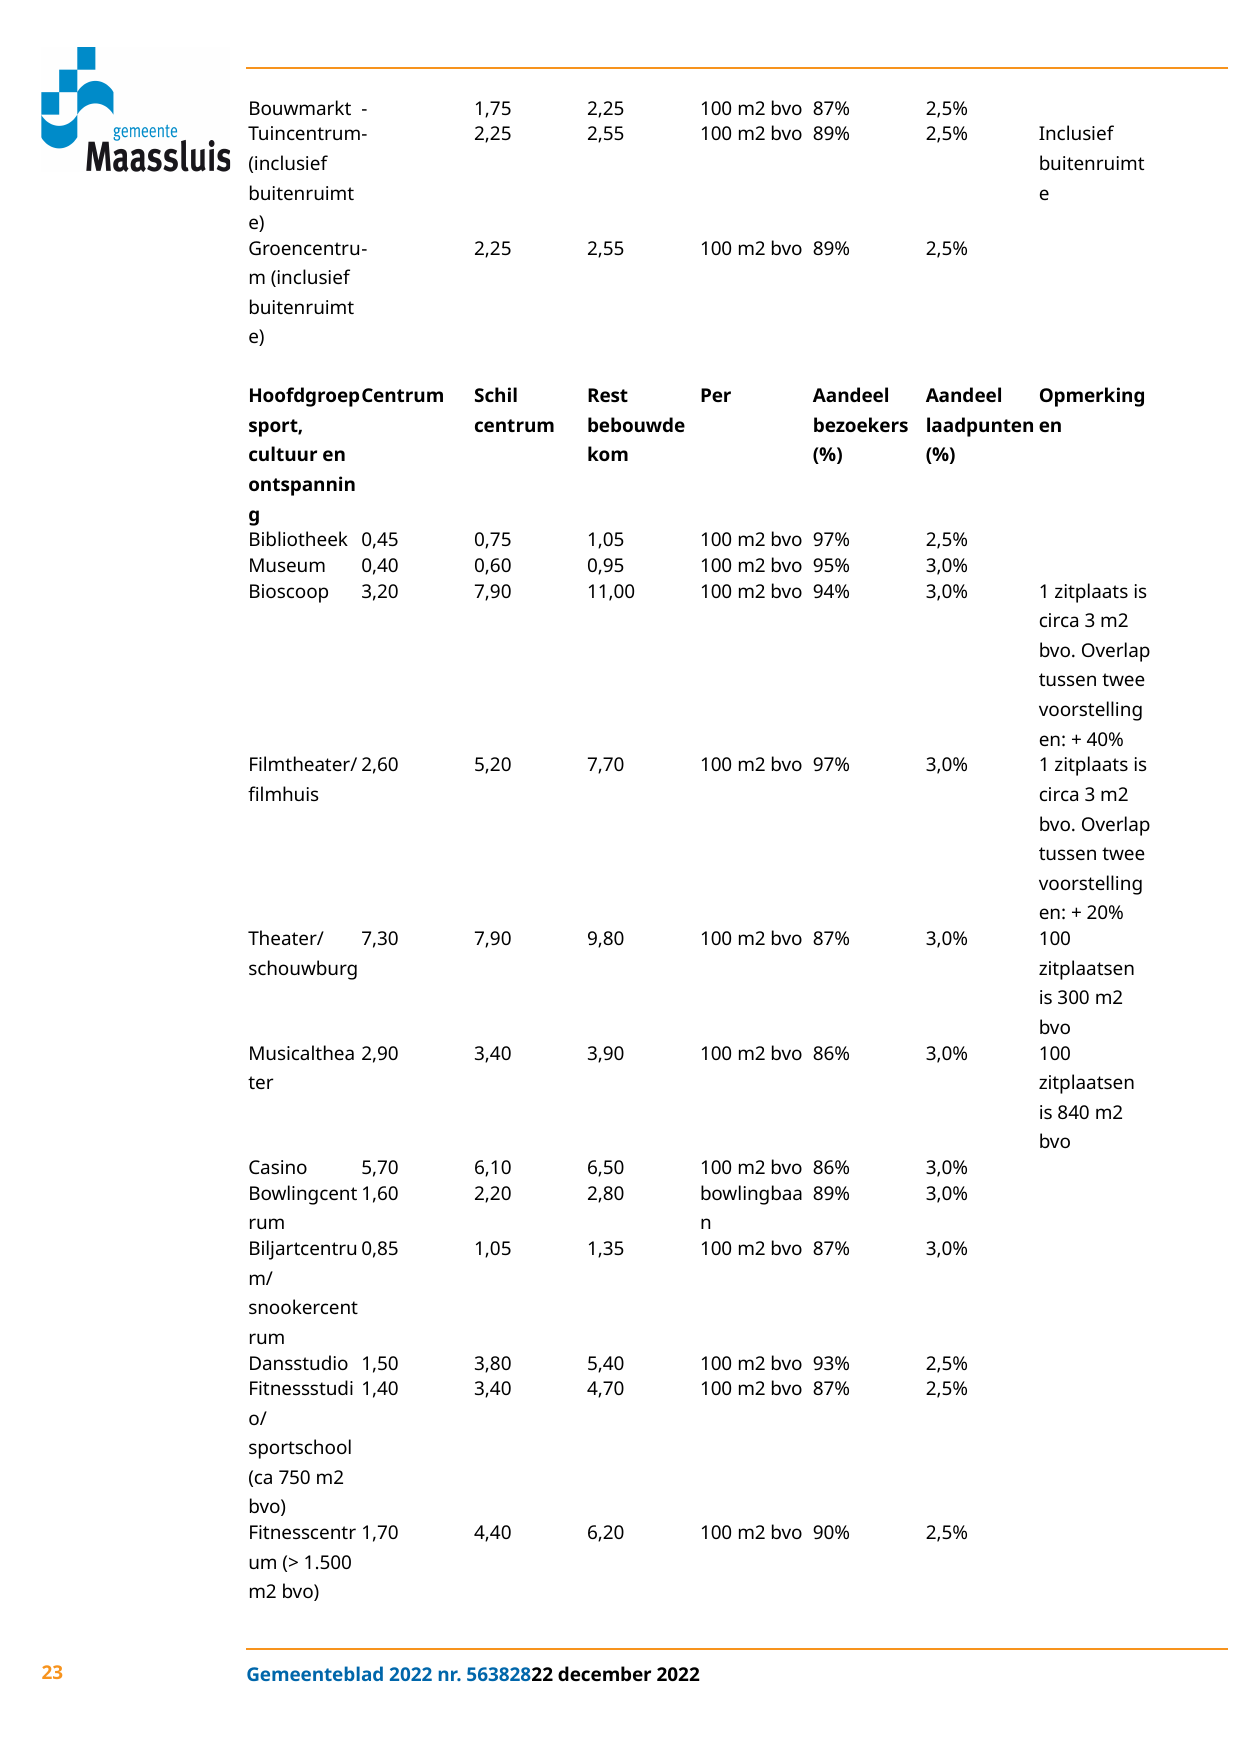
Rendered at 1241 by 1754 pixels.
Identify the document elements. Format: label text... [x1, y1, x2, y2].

table_header Opmerkingen [1039, 383, 1152, 526]
table_cell 87% [813, 1235, 926, 1350]
picture [41, 47, 231, 172]
table_cell 0,45 [361, 526, 474, 552]
table_cell 3,0% [926, 1235, 1038, 1350]
table_header Rest bebouwde kom [587, 383, 700, 526]
table_cell 1,05 [474, 1235, 587, 1350]
table_cell 97% [813, 526, 926, 552]
table_cell [1039, 1235, 1152, 1350]
picture [41, 47, 77, 92]
table_cell 1,35 [587, 1235, 700, 1350]
table_cell Theater/ schouwburg [248, 925, 361, 1040]
table_cell 2,20 [474, 1180, 587, 1235]
table_cell Musicaltheater [248, 1040, 361, 1154]
table_cell 3,80 [474, 1350, 587, 1375]
table_cell 1,70 [361, 1520, 474, 1604]
table_cell Biljartcentrum/ snookercentrum [248, 1235, 361, 1350]
table_cell Groencentrum (inclusief buitenruimte) [248, 235, 361, 349]
table_cell 100 zitplaatsen is 840 m2 bvo [1039, 1040, 1152, 1154]
table_cell 2,25 [474, 121, 587, 235]
table_cell 2,90 [361, 1040, 474, 1154]
table_cell 7,70 [587, 752, 700, 925]
table_cell 2,5% [926, 526, 1038, 552]
table_cell 2,5% [926, 235, 1038, 349]
table_cell 100 m2 bvo [700, 1350, 813, 1375]
table_cell 100 zitplaatsen is 300 m2 bvo [1039, 925, 1152, 1040]
table_cell 100 m2 bvo [700, 1040, 813, 1154]
table_cell 2,80 [587, 1180, 700, 1235]
table_cell 6,10 [474, 1154, 587, 1180]
table_cell Inclusief buitenruimte [1039, 121, 1152, 235]
table_cell 86% [813, 1154, 926, 1180]
table_header Centrum [361, 383, 474, 526]
table_cell [1039, 1154, 1152, 1180]
table_cell 0,95 [587, 552, 700, 578]
table_header Schil centrum [474, 383, 587, 526]
table_cell 100 m2 bvo [700, 121, 813, 235]
table_cell 3,40 [474, 1375, 587, 1519]
table_cell [1039, 1180, 1152, 1235]
table_cell 1 zitplaats is circa 3 m2 bvo. Overlap tussen twee voorstellingen: + 20% [1039, 752, 1152, 925]
table_cell Tuincentrum (inclusief buitenruimte) [248, 121, 361, 235]
table_cell 3,20 [361, 578, 474, 752]
table_cell 86% [813, 1040, 926, 1154]
table_cell 0,85 [361, 1235, 474, 1350]
table_cell 90% [813, 1520, 926, 1604]
table_cell 1 zitplaats is circa 3 m2 bvo. Overlap tussen twee voorstellingen: + 40% [1039, 578, 1152, 752]
table_cell 97% [813, 752, 926, 925]
table_cell [1039, 95, 1152, 121]
table_cell 7,30 [361, 925, 474, 1040]
table_cell 2,5% [926, 95, 1038, 121]
table_cell 2,55 [587, 121, 700, 235]
table_cell Bibliotheek [248, 526, 361, 552]
table_cell 5,40 [587, 1350, 700, 1375]
table_cell Filmtheater/ filmhuis [248, 752, 361, 925]
table_cell [1039, 526, 1152, 552]
table_cell 5,70 [361, 1154, 474, 1180]
table_cell Fitnessstudio/ sportschool (ca 750 m2 bvo) [248, 1375, 361, 1519]
table_cell 100 m2 bvo [700, 1235, 813, 1350]
table_cell 4,40 [474, 1520, 587, 1604]
table_cell 2,5% [926, 1350, 1038, 1375]
table_cell 11,00 [587, 578, 700, 752]
table_cell [1039, 1375, 1152, 1519]
table_cell 3,40 [474, 1040, 587, 1154]
table_cell 95% [813, 552, 926, 578]
table_cell Bioscoop [248, 578, 361, 752]
table_header Hoofdgroep sport, cultuur en ontspanning [248, 383, 361, 526]
table_cell 1,60 [361, 1180, 474, 1235]
table_cell 100 m2 bvo [700, 752, 813, 925]
table_cell 2,5% [926, 1375, 1038, 1519]
table_cell 1,40 [361, 1375, 474, 1519]
table_cell Dansstudio [248, 1350, 361, 1375]
table_cell 2,55 [587, 235, 700, 349]
table_cell Bouwmarkt [248, 95, 361, 121]
table_cell 2,5% [926, 121, 1038, 235]
table_cell 9,80 [587, 925, 700, 1040]
table_cell 89% [813, 121, 926, 235]
table_cell 100 m2 bvo [700, 552, 813, 578]
table_header Per [700, 383, 813, 526]
table_cell 100 m2 bvo [700, 95, 813, 121]
table_cell 100 m2 bvo [700, 578, 813, 752]
table_cell [1039, 235, 1152, 349]
table_cell - [361, 95, 474, 121]
table_cell Casino [248, 1154, 361, 1180]
table_cell 7,90 [474, 925, 587, 1040]
table_cell 7,90 [474, 578, 587, 752]
table_cell Bowlingcentrum [248, 1180, 361, 1235]
table_cell 100 m2 bvo [700, 1520, 813, 1604]
table_cell 87% [813, 95, 926, 121]
table_cell 100 m2 bvo [700, 925, 813, 1040]
table_header Aandeel laadpunten (%) [926, 383, 1038, 526]
table_cell 100 m2 bvo [700, 235, 813, 349]
table_cell 87% [813, 1375, 926, 1519]
table_cell 2,60 [361, 752, 474, 925]
table_cell 100 m2 bvo [700, 1154, 813, 1180]
table_cell 94% [813, 578, 926, 752]
table_cell 2,5% [926, 1520, 1038, 1604]
table_cell Museum [248, 552, 361, 578]
table_cell 93% [813, 1350, 926, 1375]
table_cell 100 m2 bvo [700, 526, 813, 552]
table_cell 2,25 [587, 95, 700, 121]
table_cell 0,60 [474, 552, 587, 578]
table_cell Fitnesscentrum (> 1.500 m2 bvo) [248, 1520, 361, 1604]
table_cell 3,0% [926, 752, 1038, 925]
table_cell 89% [813, 1180, 926, 1235]
table_cell 1,75 [474, 95, 587, 121]
table_cell 6,20 [587, 1520, 700, 1604]
table_cell 3,0% [926, 578, 1038, 752]
table_cell 87% [813, 925, 926, 1040]
table_cell bowlingbaan [700, 1180, 813, 1235]
table_cell - [361, 235, 474, 349]
table_cell 100 m2 bvo [700, 1375, 813, 1519]
table_cell 0,40 [361, 552, 474, 578]
table_cell 3,0% [926, 925, 1038, 1040]
table_cell 4,70 [587, 1375, 700, 1519]
table_cell 3,0% [926, 552, 1038, 578]
table_cell 3,0% [926, 1180, 1038, 1235]
table_cell 0,75 [474, 526, 587, 552]
table_cell 5,20 [474, 752, 587, 925]
table_cell 1,50 [361, 1350, 474, 1375]
table_cell 89% [813, 235, 926, 349]
table_cell - [361, 121, 474, 235]
table_cell 3,90 [587, 1040, 700, 1154]
table_cell 3,0% [926, 1154, 1038, 1180]
table_header Aandeel bezoekers (%) [813, 383, 926, 526]
table_cell [1039, 1350, 1152, 1375]
table_cell 2,25 [474, 235, 587, 349]
table_cell [1039, 1520, 1152, 1604]
table_cell [1039, 552, 1152, 578]
table_cell 1,05 [587, 526, 700, 552]
table_cell 3,0% [926, 1040, 1038, 1154]
table_cell 6,50 [587, 1154, 700, 1180]
